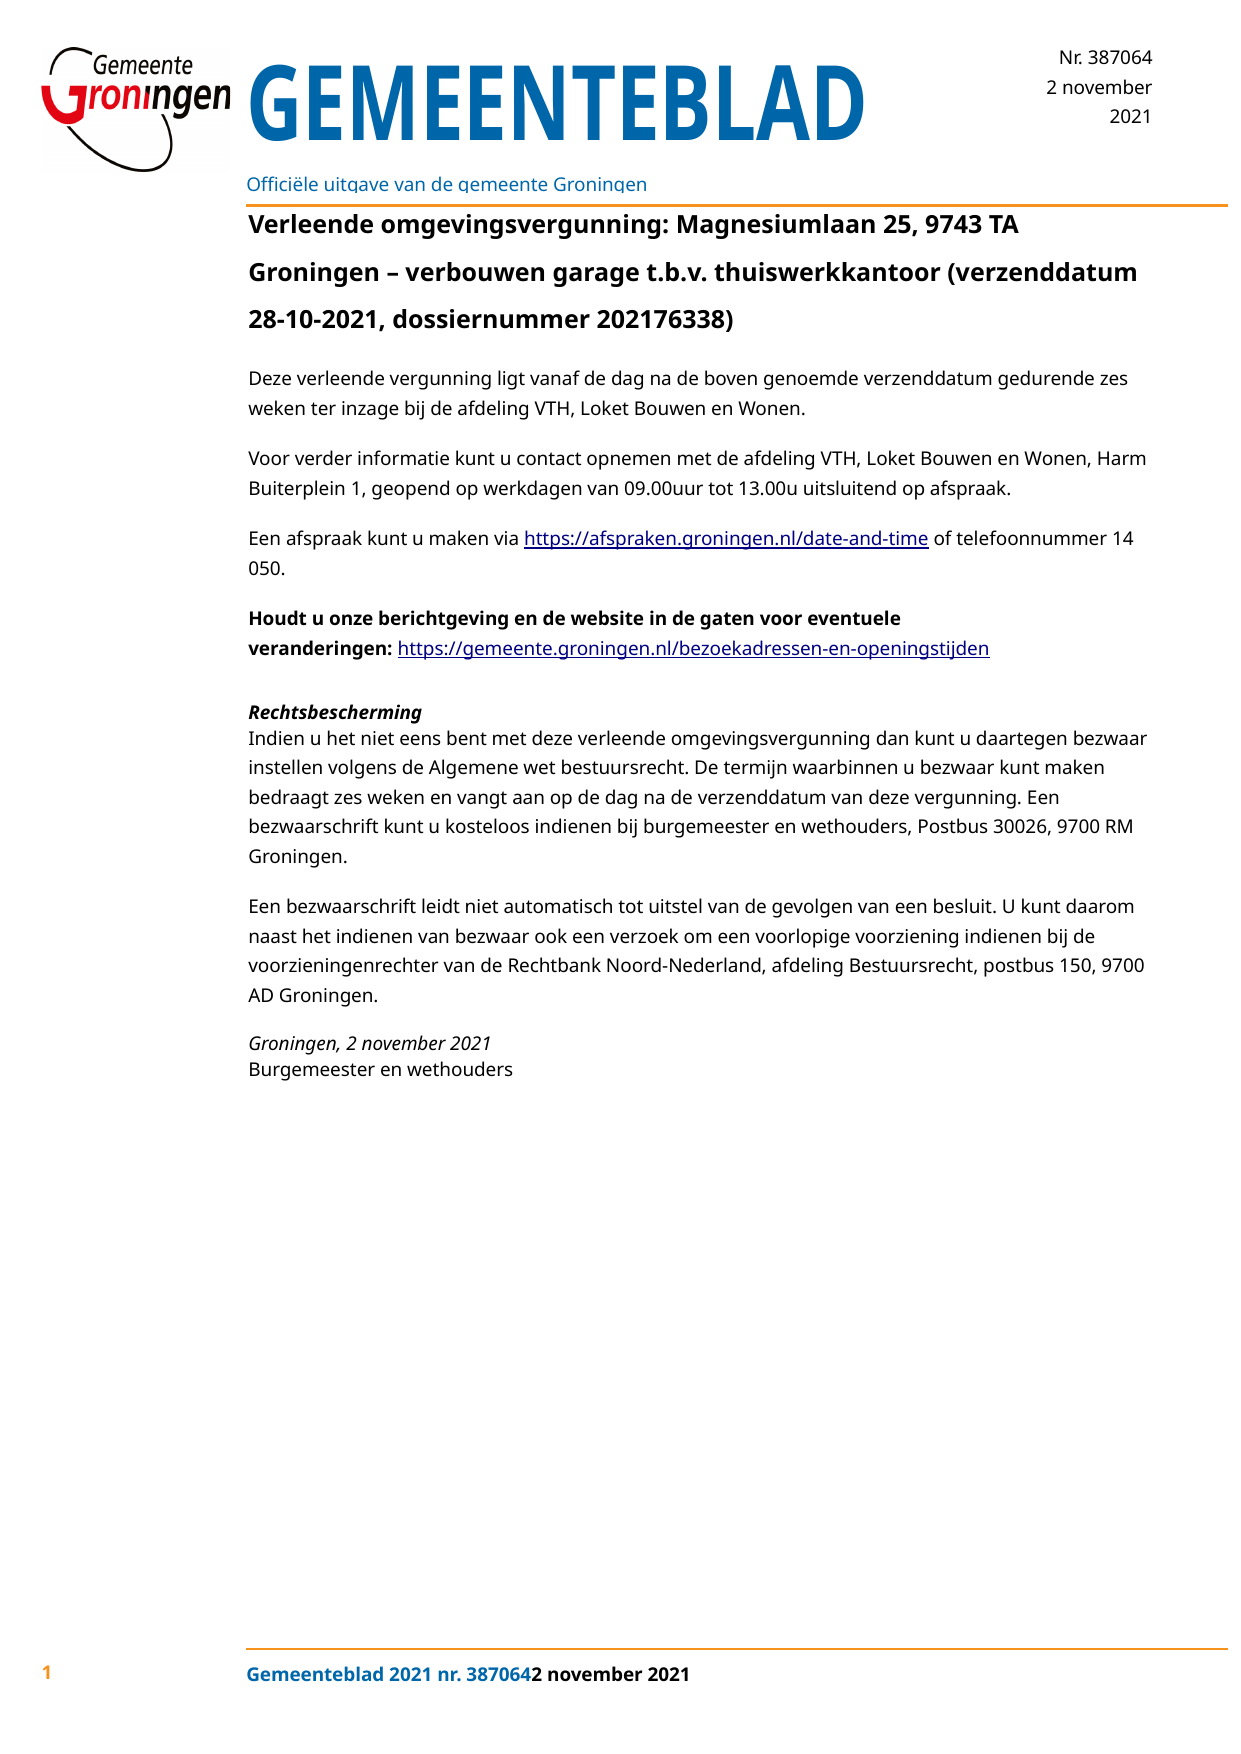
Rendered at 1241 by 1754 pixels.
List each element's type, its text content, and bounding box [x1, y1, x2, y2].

text Een afspraak kunt u maken via https://afspraken.groningen.nl/date-and-time of telefoonnummer 14 050. [248, 526, 1152, 581]
text Deze verleende vergunning ligt vanaf de dag na de boven genoemde verzenddatum gedurende zes weken ter inzage bij de afdeling VTH, Loket Bouwen en Wonen. [248, 366, 1152, 421]
text Voor verder informatie kunt u contact opnemen met de afdeling VTH, Loket Bouwen en Wonen, Harm Buiterplein 1, geopend op werkdagen van 09.00uur tot 13.00u uitsluitend op afspraak. [248, 446, 1152, 501]
text Houdt u onze berichtgeving en de website in de gaten voor eventuele veranderingen: https://gemeente.groningen.nl/bezoekadressen-en-openingstijden [248, 606, 1152, 661]
text Indien u het niet eens bent met deze verleende omgevingsvergunning dan kunt u daartegen bezwaar instellen volgens de Algemene wet bestuursrecht. De termijn waarbinnen u bezwaar kunt maken bedraagt zes weken en vangt aan op de dag na de verzenddatum van deze vergunning. Een bezwaarschrift kunt u kosteloos indienen bij burgemeester en wethouders, Postbus 30026, 9700 RM Groningen. [248, 725, 1152, 869]
text Groningen, 2 november 2021 [248, 1030, 1152, 1056]
picture [41, 47, 231, 172]
text Verleende omgevingsvergunning: Magnesiumlaan 25, 9743 TA Groningen – verbouwen garage t.b.v. thuiswerkkantoor (verzenddatum 28-10-2021, dossiernummer 202176338) [248, 207, 1152, 336]
text Een bezwaarschrift leidt niet automatisch tot uitstel van de gevolgen van een besluit. U kunt daarom naast het indienen van bezwaar ook een verzoek om een voorlopige voorziening indienen bij de voorzieningenrechter van de Rechtbank Noord-Nederland, afdeling Bestuursrecht, postbus 150, 9700 AD Groningen. [248, 893, 1152, 1008]
text Burgemeester en wethouders [248, 1056, 1152, 1082]
text Rechtsbescherming [248, 699, 1152, 725]
